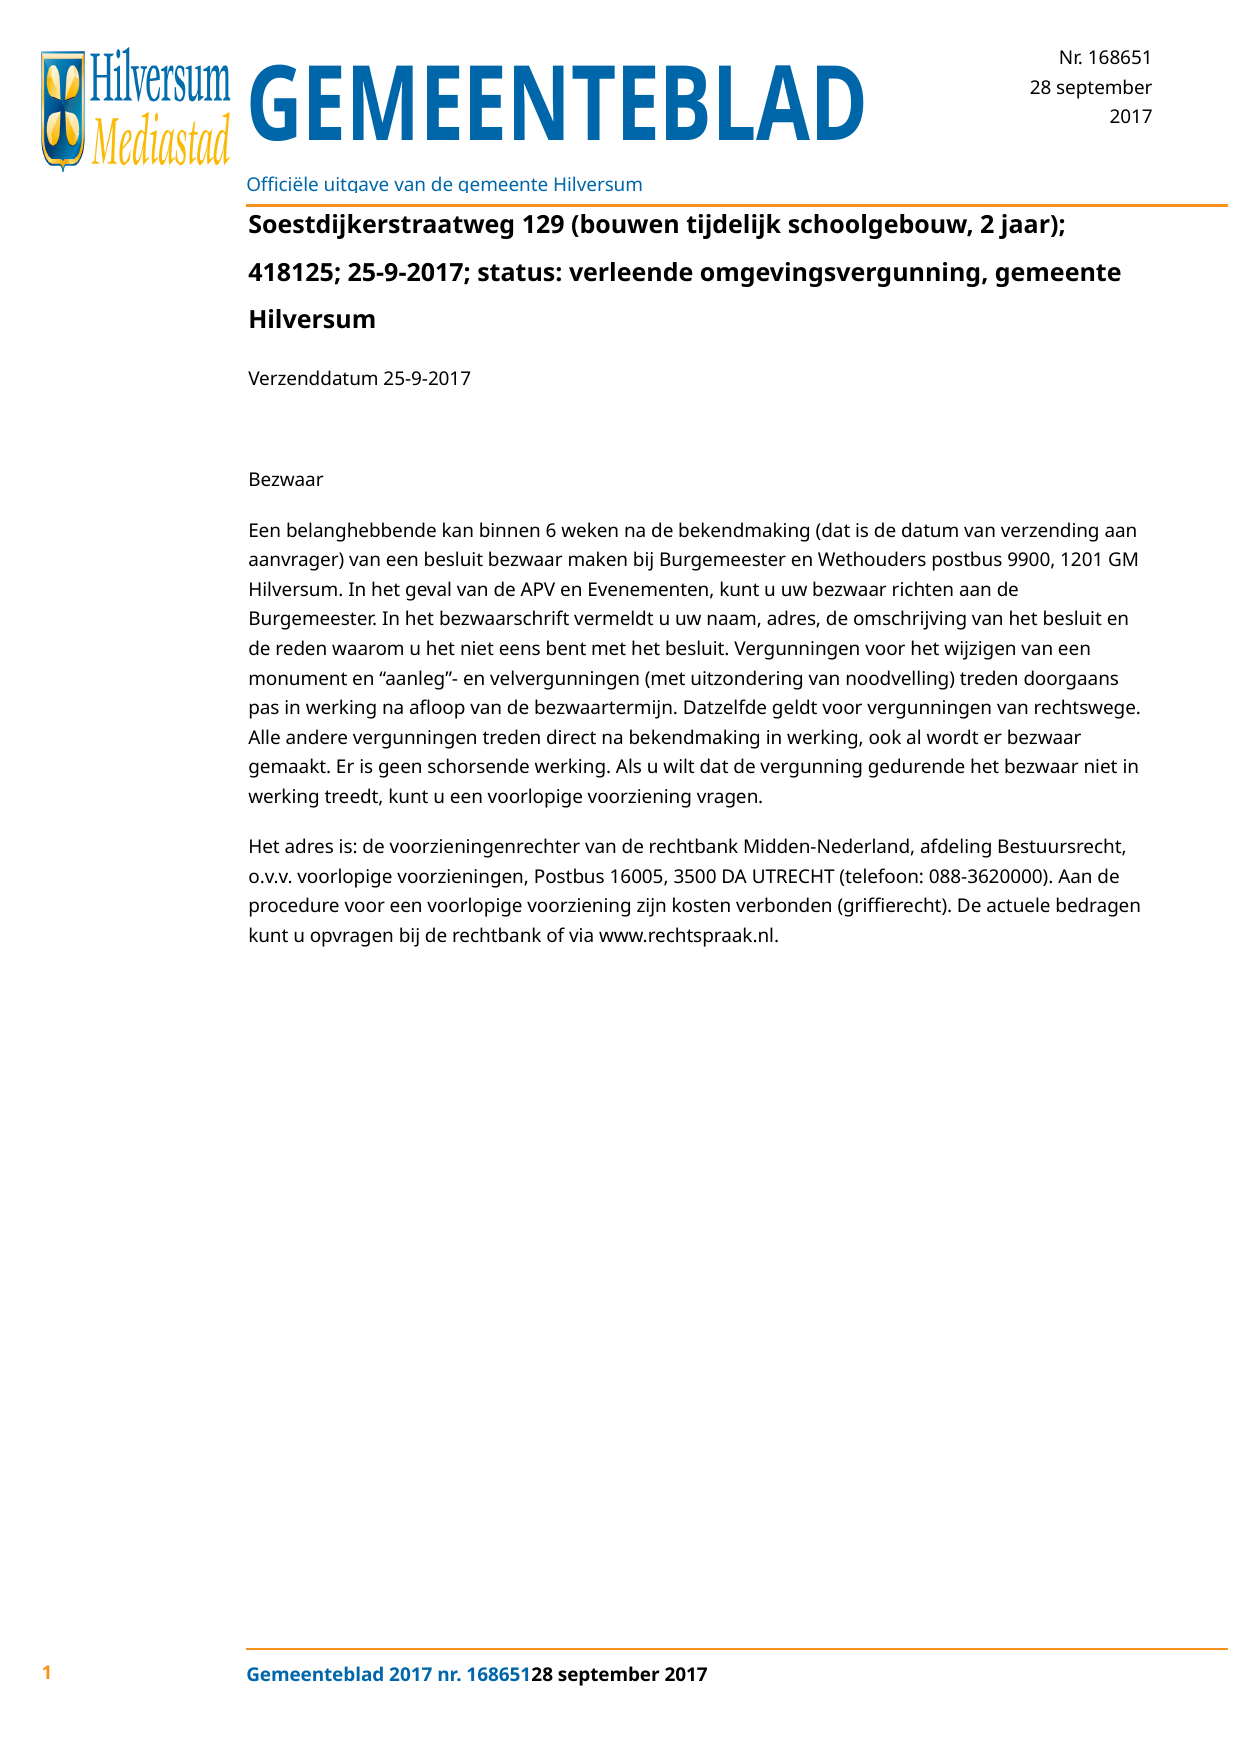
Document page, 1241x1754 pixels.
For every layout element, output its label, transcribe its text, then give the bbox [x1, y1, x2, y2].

text Een belanghebbende kan binnen 6 weken na de bekendmaking (dat is de datum van verzending aan aanvrager) van een besluit bezwaar maken bij Burgemeester en Wethouders postbus 9900, 1201 GM Hilversum. In het geval van de APV en Evenementen, kunt u uw bezwaar richten aan de Burgemeester. In het bezwaarschrift vermeldt u uw naam, adres, de omschrijving van het besluit en de reden waarom u het niet eens bent met het besluit. Vergunningen voor het wijzigen van een monument en “aanleg”- en velvergunningen (met uitzondering van noodvelling) treden doorgaans pas in werking na afloop van de bezwaartermijn. Datzelfde geldt voor vergunningen van rechtswege. Alle andere vergunningen treden direct na bekendmaking in werking, ook al wordt er bezwaar gemaakt. Er is geen schorsende werking. Als u wilt dat de vergunning gedurende het bezwaar niet in werking treedt, kunt u een voorlopige voorziening vragen. [248, 517, 1152, 809]
picture [41, 47, 231, 172]
text Soestdijkerstraatweg 129 (bouwen tijdelijk schoolgebouw, 2 jaar); 418125; 25-9-2017; status: verleende omgevingsvergunning, gemeente Hilversum [248, 207, 1152, 336]
text Bezwaar [248, 466, 1152, 492]
text Het adres is: de voorzieningenrechter van de rechtbank Midden-Nederland, afdeling Bestuursrecht, o.v.v. voorlopige voorzieningen, Postbus 16005, 3500 DA UTRECHT (telefoon: 088-3620000). Aan de procedure voor een voorlopige voorziening zijn kosten verbonden (griffierecht). De actuele bedragen kunt u opvragen bij de rechtbank of via www.rechtspraak.nl. [248, 833, 1152, 948]
text Verzenddatum 25-9-2017 [248, 366, 1152, 391]
